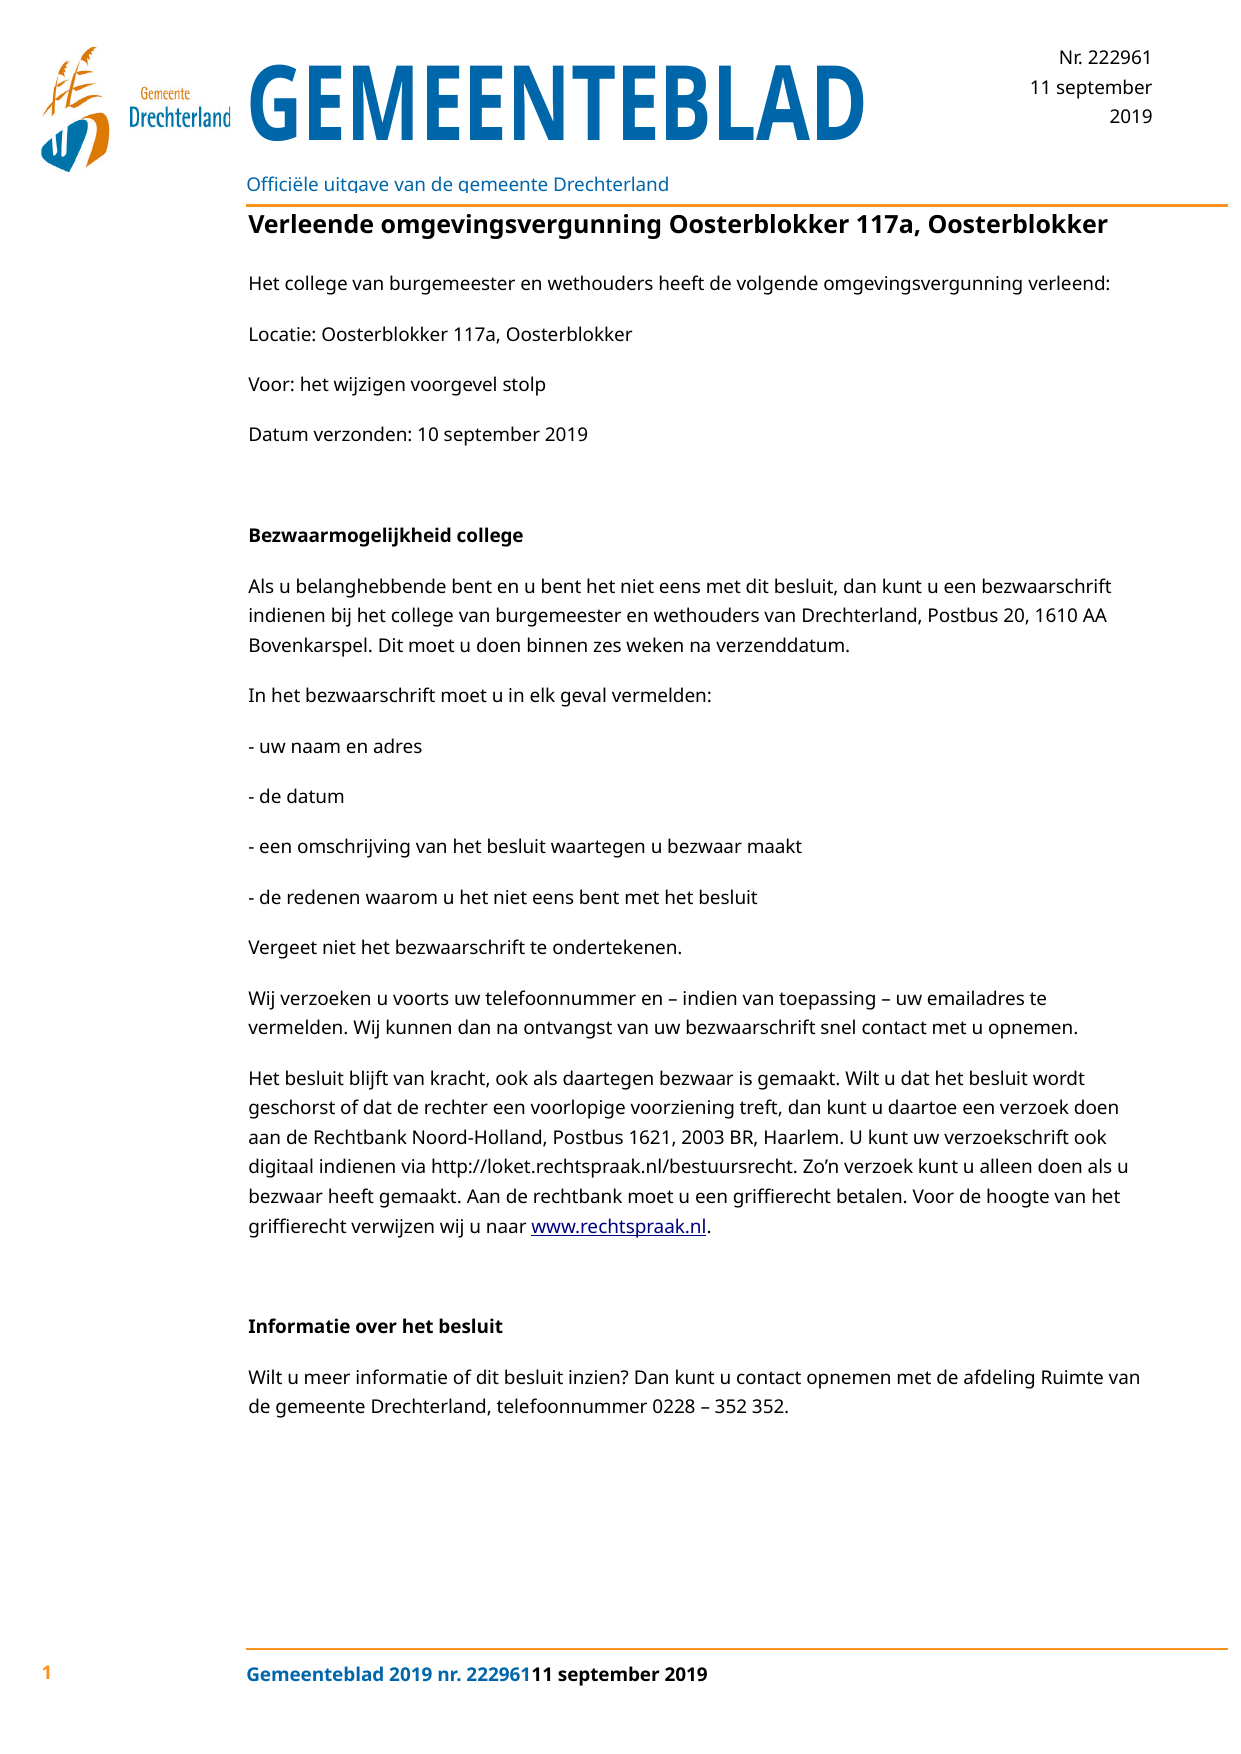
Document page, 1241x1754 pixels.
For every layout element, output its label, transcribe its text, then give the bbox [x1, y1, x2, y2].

text Locatie: Oosterblokker 117a, Oosterblokker [248, 321, 1152, 346]
text Wij verzoeken u voorts uw telefoonnummer en – indien van toepassing – uw emailadres te vermelden. Wij kunnen dan na ontvangst van uw bezwaarschrift snel contact met u opnemen. [248, 985, 1152, 1040]
text Voor: het wijzigen voorgevel stolp [248, 371, 1152, 397]
text - uw naam en adres [248, 733, 1152, 758]
text Het college van burgemeester en wethouders heeft de volgende omgevingsvergunning verleend: [248, 270, 1152, 296]
text Het besluit blijft van kracht, ook als daartegen bezwaar is gemaakt. Wilt u dat het besluit wordt geschorst of dat de rechter een voorlopige voorziening treft, dan kunt u daartoe een verzoek doen aan de Rechtbank Noord-Holland, Postbus 1621, 2003 BR, Haarlem. U kunt uw verzoekschrift ook digitaal indienen via http://loket.rechtspraak.nl/bestuursrecht. Zo’n verzoek kunt u alleen doen als u bezwaar heeft gemaakt. Aan de rechtbank moet u een griffierecht betalen. Voor de hoogte van het griffierecht verwijzen wij u naar www.rechtspraak.nl. [248, 1065, 1152, 1238]
text Bezwaarmogelijkheid college [248, 522, 1152, 548]
text Datum verzonden: 10 september 2019 [248, 422, 1152, 447]
text - de redenen waarom u het niet eens bent met het besluit [248, 884, 1152, 910]
picture [41, 47, 231, 172]
text Wilt u meer informatie of dit besluit inzien? Dan kunt u contact opnemen met de afdeling Ruimte van de gemeente Drechterland, telefoonnummer 0228 – 352 352. [248, 1364, 1152, 1419]
text Vergeet niet het bezwaarschrift te ondertekenen. [248, 934, 1152, 960]
text Als u belanghebbende bent en u bent het niet eens met dit besluit, dan kunt u een bezwaarschrift indienen bij het college van burgemeester en wethouders van Drechterland, Postbus 20, 1610 AA Bovenkarspel. Dit moet u doen binnen zes weken na verzenddatum. [248, 573, 1152, 658]
picture [41, 158, 64, 172]
text - de datum [248, 783, 1152, 809]
text Verleende omgevingsvergunning Oosterblokker 117a, Oosterblokker [248, 207, 1152, 241]
picture [226, 115, 231, 124]
text - een omschrijving van het besluit waartegen u bezwaar maakt [248, 834, 1152, 859]
text Informatie over het besluit [248, 1314, 1152, 1339]
text In het bezwaarschrift moet u in elk geval vermelden: [248, 682, 1152, 708]
